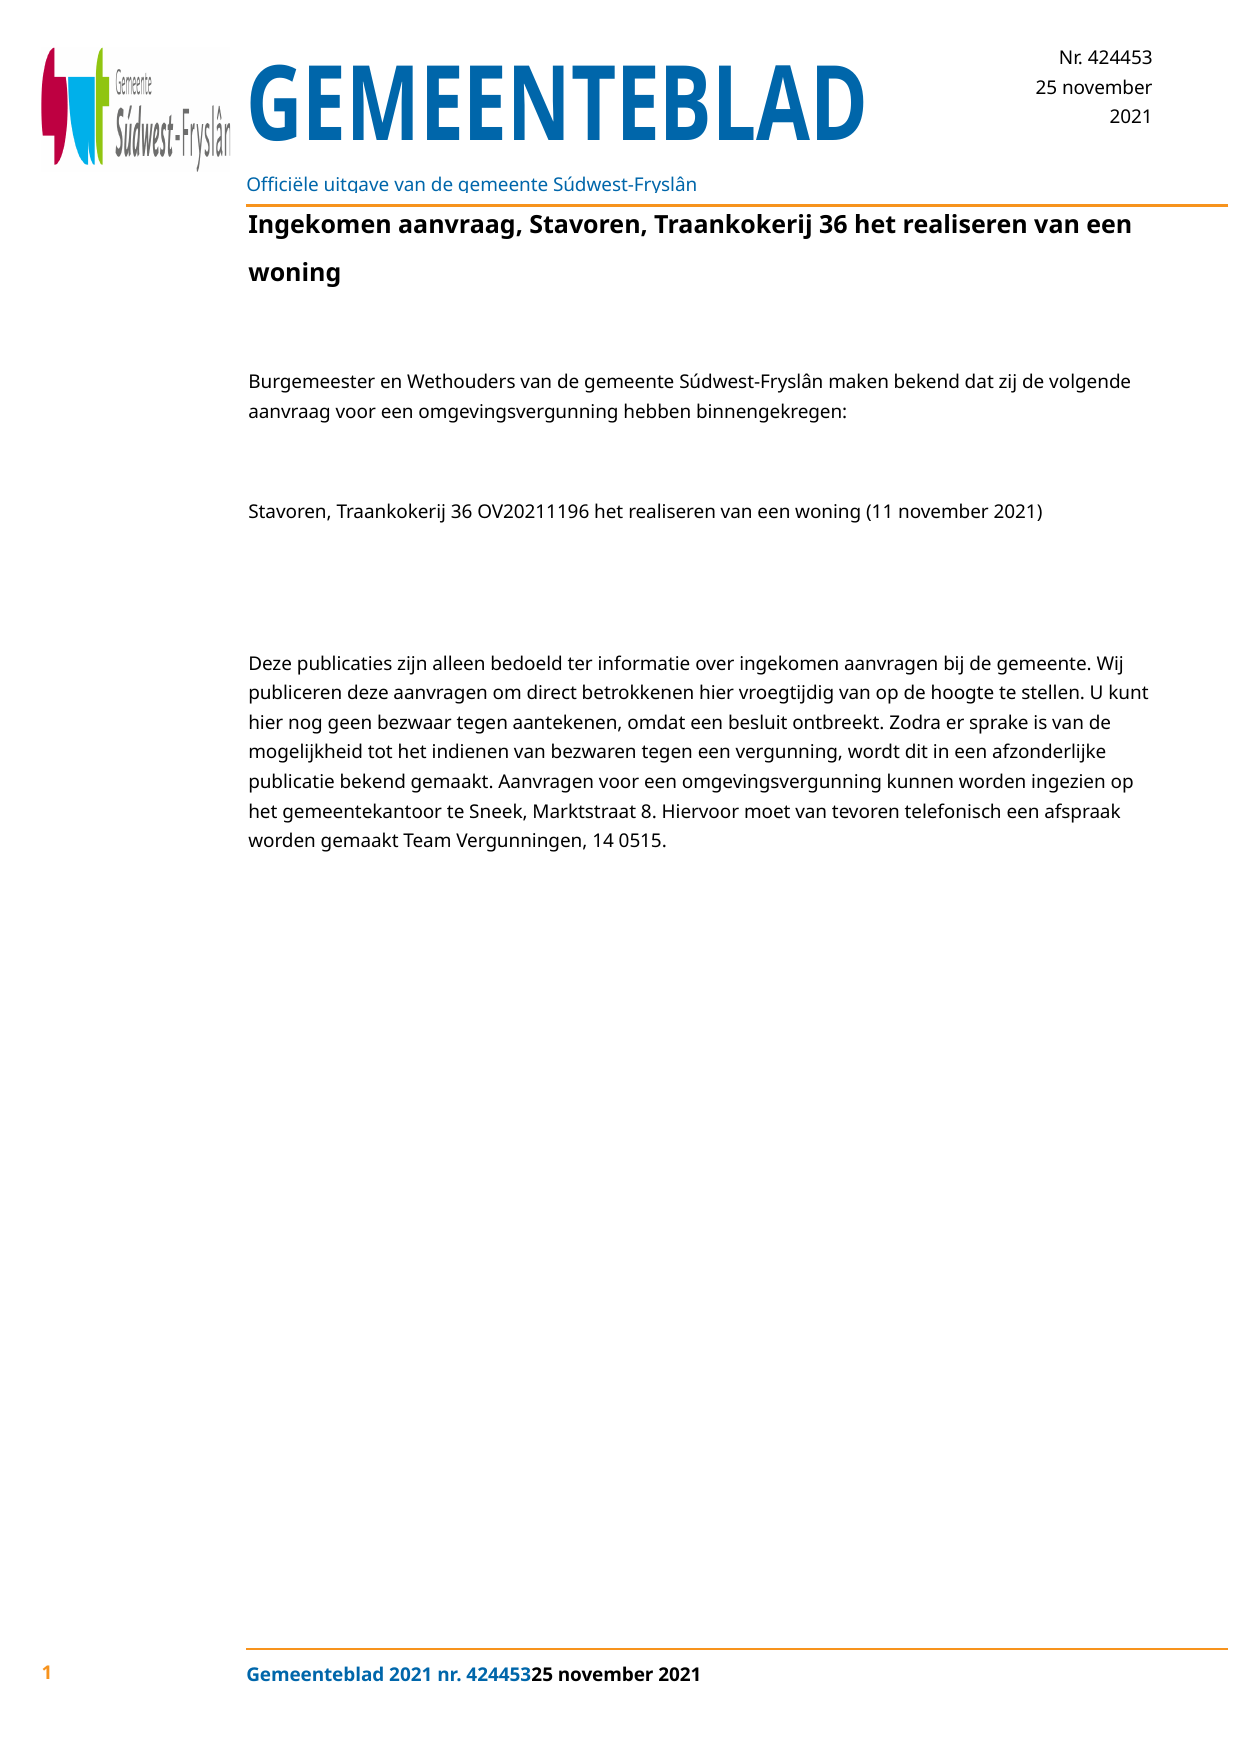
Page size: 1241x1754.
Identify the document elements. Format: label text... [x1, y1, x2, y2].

text Ingekomen aanvraag, Stavoren, Traankokerij 36 het realiseren van een woning [248, 207, 1152, 288]
text Burgemeester en Wethouders van de gemeente Súdwest-Fryslân maken bekend dat zij de volgende aanvraag voor een omgevingsvergunning hebben binnengekregen: [248, 368, 1152, 424]
text Stavoren, Traankokerij 36 OV20211196 het realiseren van een woning (11 november 2021) [248, 499, 1152, 524]
text Deze publicaties zijn alleen bedoeld ter informatie over ingekomen aanvragen bij de gemeente. Wij publiceren deze aanvragen om direct betrokkenen hier vroegtijdig van op de hoogte te stellen. U kunt hier nog geen bezwaar tegen aantekenen, omdat een besluit ontbreekt. Zodra er sprake is van de mogelijkheid tot het indienen van bezwaren tegen een vergunning, wordt dit in een afzonderlijke publicatie bekend gemaakt. Aanvragen voor een omgevingsvergunning kunnen worden ingezien op het gemeentekantoor te Sneek, Marktstraat 8. Hiervoor moet van tevoren telefonisch een afspraak worden gemaakt Team Vergunningen, 14 0515. [248, 650, 1152, 853]
picture [41, 47, 231, 172]
